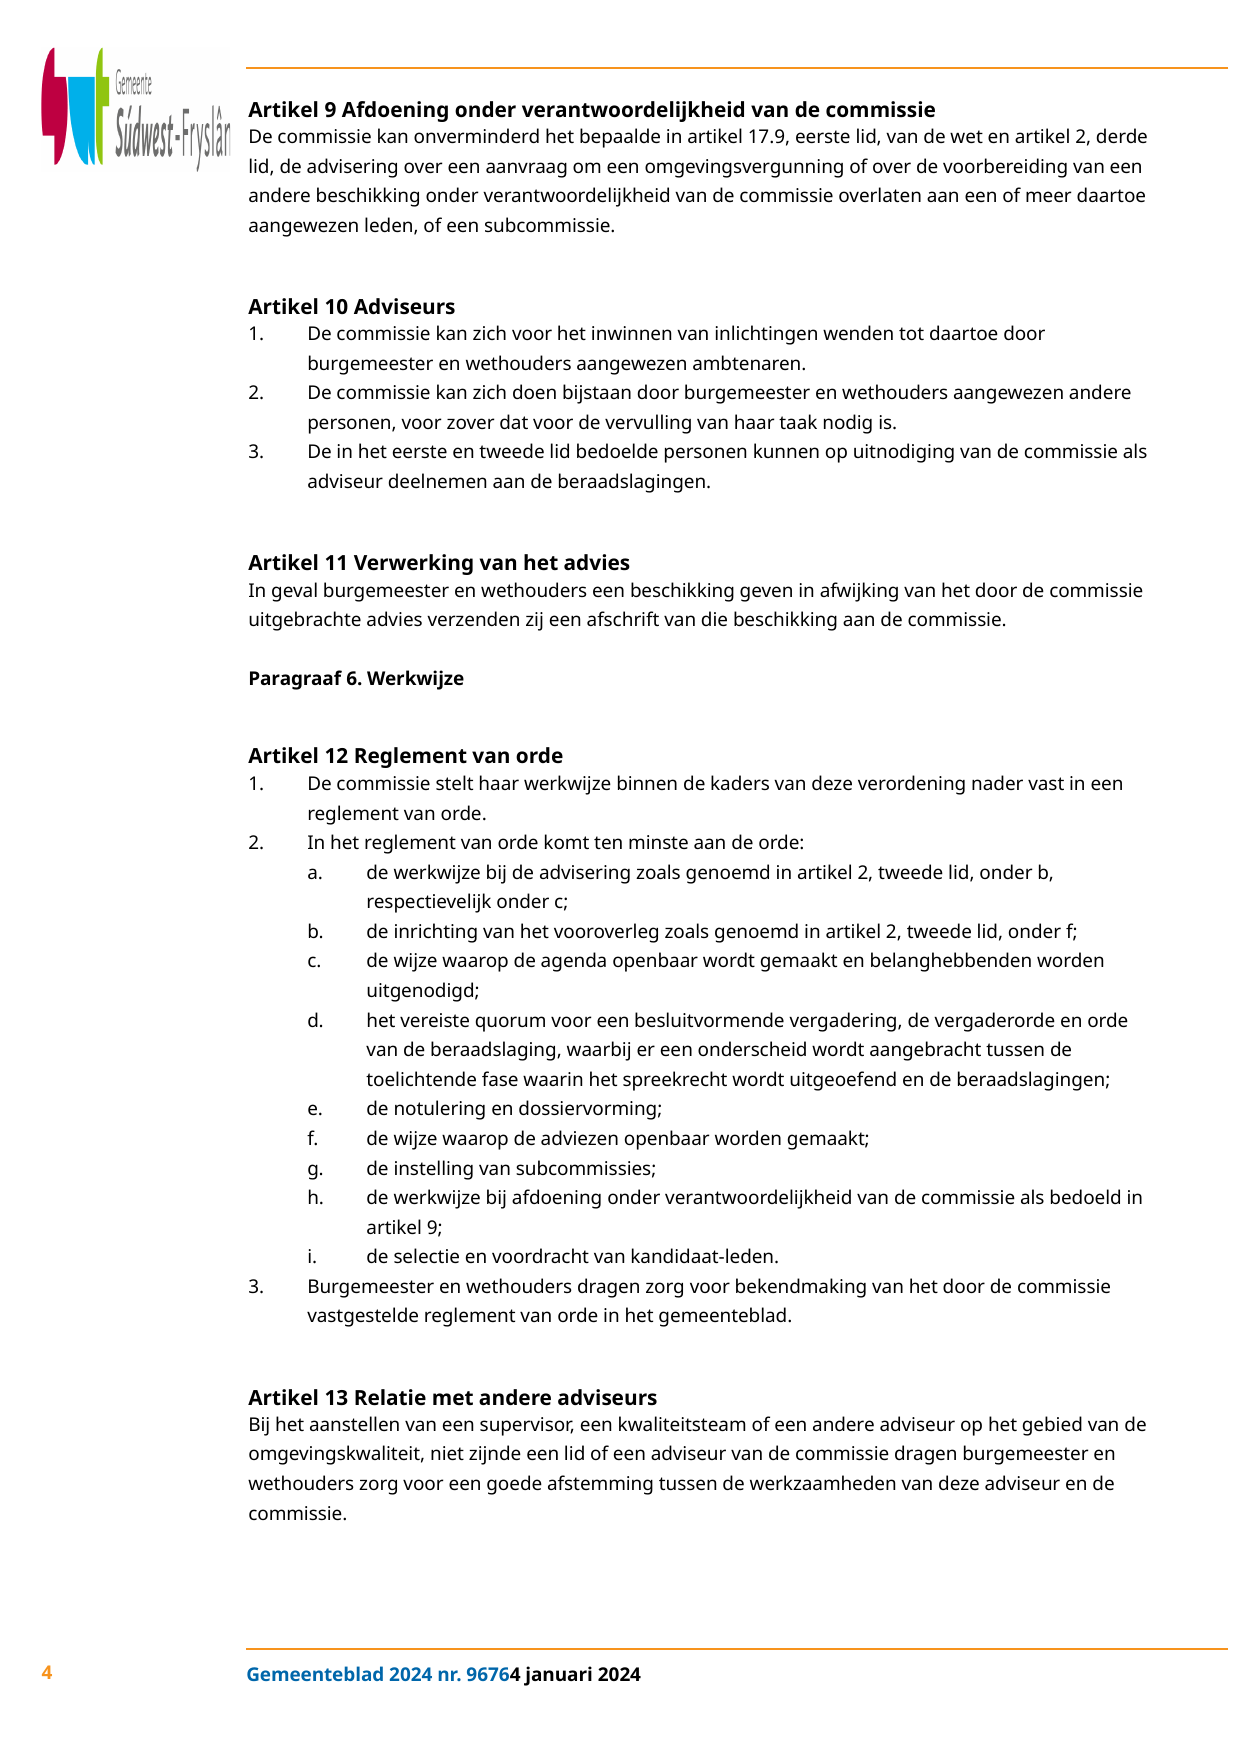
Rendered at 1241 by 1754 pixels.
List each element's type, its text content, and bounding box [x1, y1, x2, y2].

text In geval burgemeester en wethouders een beschikking geven in afwijking van het door de commissie uitgebrachte advies verzenden zij een afschrift van die beschikking aan de commissie. [248, 577, 1152, 632]
list De commissie kan zich voor het inwinnen van inlichtingen wenden tot daartoe door burgemeester en wethouders aangewezen ambtenaren. [248, 320, 1152, 376]
list De in het eerste en tweede lid bedoelde personen kunnen op uitnodiging van de commissie als adviseur deelnemen aan de beraadslagingen. [248, 439, 1152, 494]
list de notulering en dossiervorming; [307, 1096, 1152, 1121]
list De commissie kan zich doen bijstaan door burgemeester en wethouders aangewezen andere personen, voor zover dat voor de vervulling van haar taak nodig is. [248, 379, 1152, 435]
list De commissie stelt haar werkwijze binnen de kaders van deze verordening nader vast in een reglement van orde. [248, 770, 1152, 825]
text Artikel 13 Relatie met andere adviseurs [248, 1383, 1152, 1411]
text Artikel 9 Afdoening onder verantwoordelijkheid van de commissie [248, 95, 1152, 123]
list de werkwijze bij afdoening onder verantwoordelijkheid van de commissie als bedoeld in artikel 9; [307, 1184, 1152, 1239]
text Artikel 12 Reglement van orde [248, 742, 1152, 770]
list het vereiste quorum voor een besluitvormende vergadering, de vergaderorde en orde van de beraadslaging, waarbij er een onderscheid wordt aangebracht tussen de toelichtende fase waarin het spreekrecht wordt uitgeoefend en de beraadslagingen; [307, 1007, 1152, 1092]
list de selectie en voordracht van kandidaat-leden. [307, 1243, 1152, 1269]
text De commissie kan onverminderd het bepaalde in artikel 17.9, eerste lid, van de wet en artikel 2, derde lid, de advisering over een aanvraag om een omgevingsvergunning of over de voorbereiding van een andere beschikking onder verantwoordelijkheid van de commissie overlaten aan een of meer daartoe aangewezen leden, of een subcommissie. [248, 123, 1152, 238]
picture [41, 47, 231, 172]
list de instelling van subcommissies; [307, 1155, 1152, 1180]
list Burgemeester en wethouders dragen zorg voor bekendmaking van het door de commissie vastgestelde reglement van orde in het gemeenteblad. [248, 1273, 1152, 1328]
text Paragraaf 6. Werkwijze [248, 666, 1152, 691]
text Bij het aanstellen van een supervisor, een kwaliteitsteam of een andere adviseur op het gebied van de omgevingskwaliteit, niet zijnde een lid of een adviseur van de commissie dragen burgemeester en wethouders zorg voor een goede afstemming tussen de werkzaamheden van deze adviseur en de commissie. [248, 1411, 1152, 1526]
list de inrichting van het vooroverleg zoals genoemd in artikel 2, tweede lid, onder f; [307, 918, 1152, 944]
list de wijze waarop de adviezen openbaar worden gemaakt; [307, 1125, 1152, 1151]
list In het reglement van orde komt ten minste aan de orde: [248, 829, 1152, 855]
text Artikel 10 Adviseurs [248, 292, 1152, 320]
text Artikel 11 Verwerking van het advies [248, 548, 1152, 577]
list de werkwijze bij de advisering zoals genoemd in artikel 2, tweede lid, onder b, respectievelijk onder c; [307, 859, 1152, 914]
list de wijze waarop de agenda openbaar wordt gemaakt en belanghebbenden worden uitgenodigd; [307, 948, 1152, 1003]
